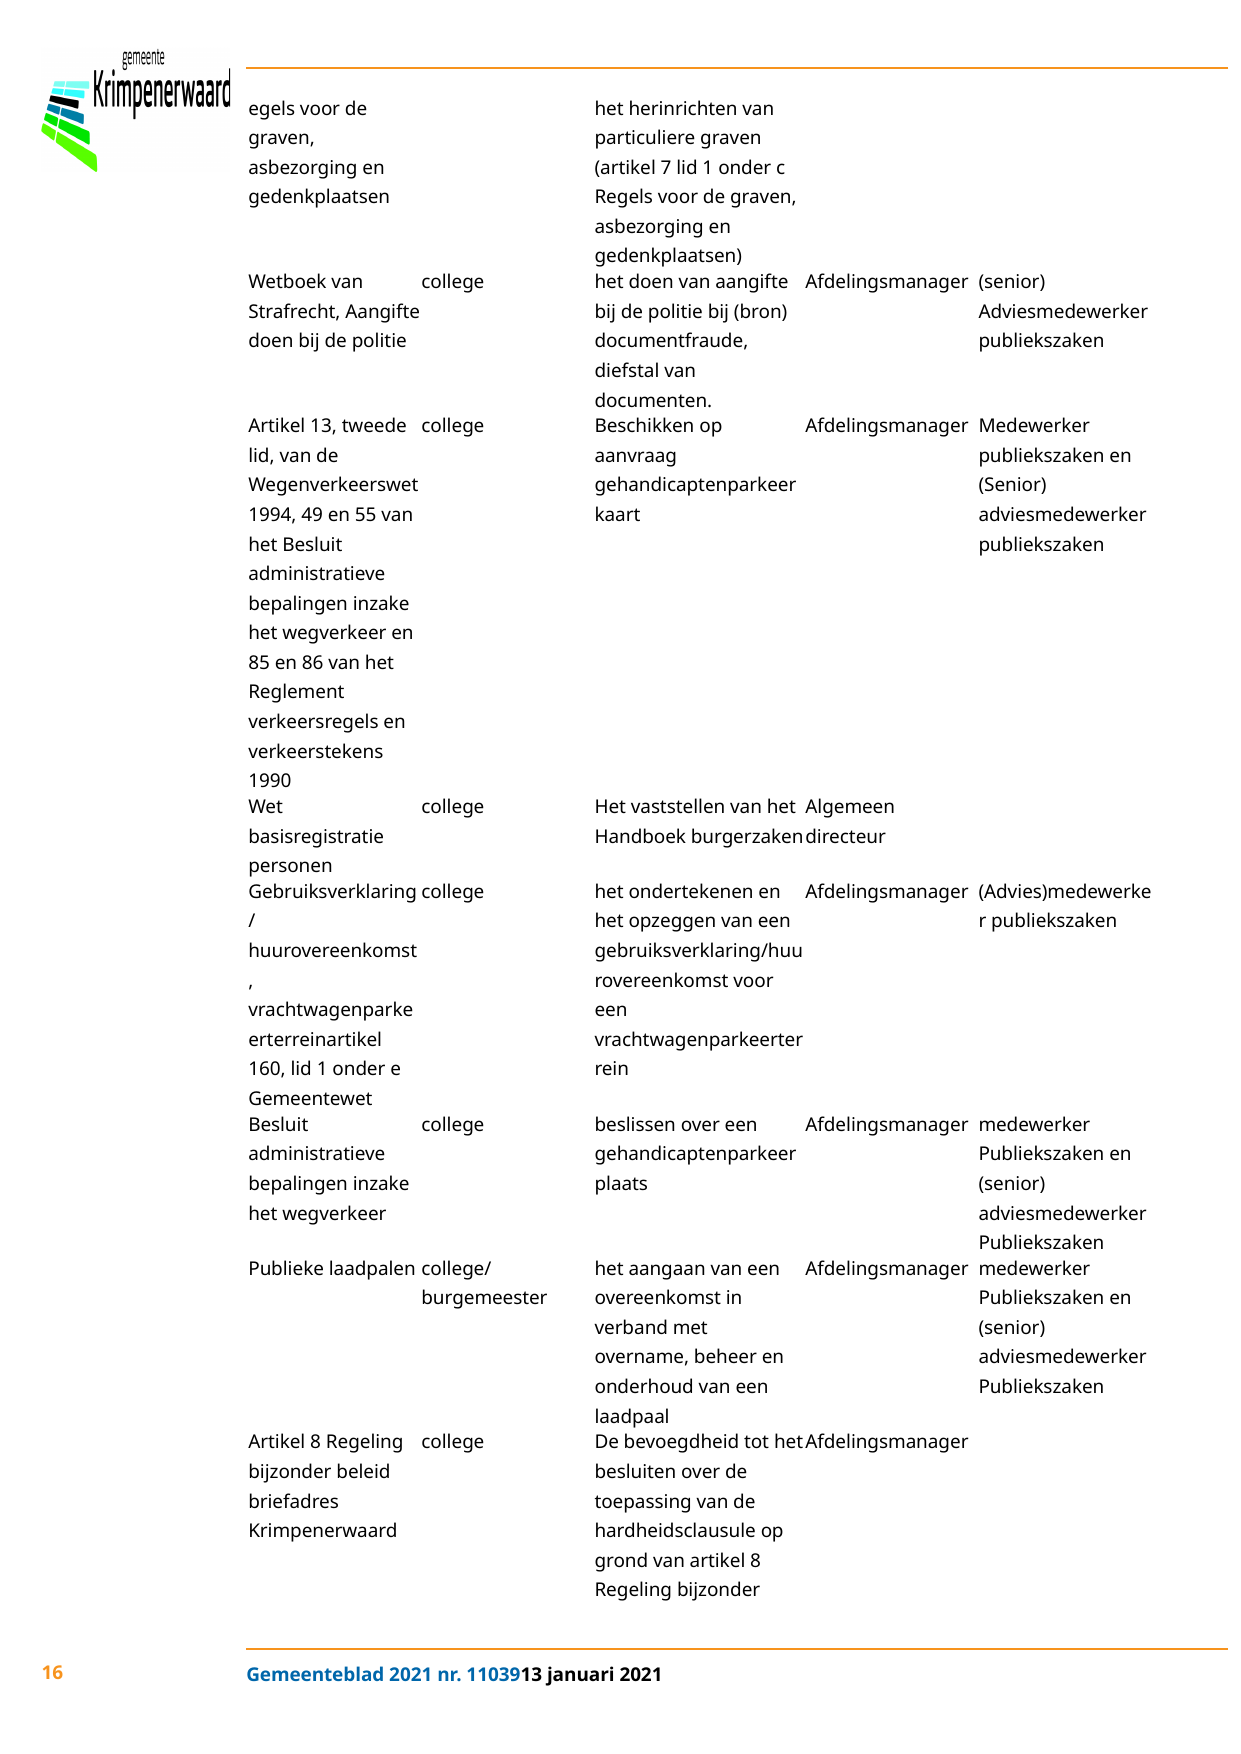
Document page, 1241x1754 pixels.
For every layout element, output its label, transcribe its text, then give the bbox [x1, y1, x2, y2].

table_cell Afdelingsmanager [805, 1111, 978, 1255]
table_cell Publieke laadpalen [248, 1255, 421, 1429]
table_cell Afdelingsmanager [805, 878, 978, 1111]
table_cell Medewerker publiekszaken en (Senior) adviesmedewerker publiekszaken [978, 413, 1152, 793]
table_cell college [421, 878, 594, 1111]
table_cell Artikel 8 Regeling bijzonder beleid briefadres Krimpenerwaard [248, 1429, 421, 1602]
table_cell De bevoegdheid tot het besluiten over de toepassing van de hardheidsclausule op grond van artikel 8 Regeling bijzonder [594, 1429, 805, 1602]
table_cell (Advies)medewerker publiekszaken [978, 878, 1152, 1111]
table_cell het herinrichten van particuliere graven (artikel 7 lid 1 onder c Regels voor de graven, asbezorging en gedenkplaatsen) [594, 95, 805, 268]
table_cell college [421, 793, 594, 878]
table_cell Wetboek van Strafrecht, Aangifte doen bij de politie [248, 269, 421, 412]
table_cell Afdelingsmanager [805, 269, 978, 412]
table_cell egels voor de graven, asbezorging en gedenkplaatsen [248, 95, 421, 268]
table_cell [805, 95, 978, 268]
table_cell college [421, 1429, 594, 1602]
table_cell het ondertekenen en het opzeggen van een gebruiksverklaring/huurovereenkomst voor een vrachtwagenparkeerterrein [594, 878, 805, 1111]
table_cell Algemeen directeur [805, 793, 978, 878]
table_cell Artikel 13, tweede lid, van de Wegenverkeerswet 1994, 49 en 55 van het Besluit administratieve bepalingen inzake het wegverkeer en 85 en 86 van het Reglement verkeersregels en verkeerstekens 1990 [248, 413, 421, 793]
table_cell college [421, 269, 594, 412]
picture [41, 47, 231, 172]
table_cell [978, 1429, 1152, 1602]
table_cell (senior) Adviesmedewerker publiekszaken [978, 269, 1152, 412]
table_cell medewerker Publiekszaken en (senior) adviesmedewerker Publiekszaken [978, 1111, 1152, 1255]
table_cell medewerker Publiekszaken en (senior) adviesmedewerker Publiekszaken [978, 1255, 1152, 1429]
table_cell college/ burgemeester [421, 1255, 594, 1429]
table_cell Afdelingsmanager [805, 1255, 978, 1429]
table_cell college [421, 413, 594, 793]
table_cell Besluit administratieve bepalingen inzake het wegverkeer [248, 1111, 421, 1255]
table_cell Afdelingsmanager [805, 413, 978, 793]
table_cell [978, 95, 1152, 268]
table_cell Het vaststellen van het Handboek burgerzaken [594, 793, 805, 878]
table_cell het aangaan van een overeenkomst in verband met overname, beheer en onderhoud van een laadpaal [594, 1255, 805, 1429]
table_cell Beschikken op aanvraag gehandicaptenparkeerkaart [594, 413, 805, 793]
table_cell het doen van aangifte bij de politie bij (bron) documentfraude, diefstal van documenten. [594, 269, 805, 412]
table_cell beslissen over een gehandicaptenparkeerplaats [594, 1111, 805, 1255]
table_cell [978, 793, 1152, 878]
table_cell college [421, 1111, 594, 1255]
table_cell Gebruiksverklaring/ huurovereenkomst, vrachtwagenparkeerterreinartikel 160, lid 1 onder e Gemeentewet [248, 878, 421, 1111]
table_cell Wet basisregistratie personen [248, 793, 421, 878]
table_cell Afdelingsmanager [805, 1429, 978, 1602]
table_cell [421, 95, 594, 268]
